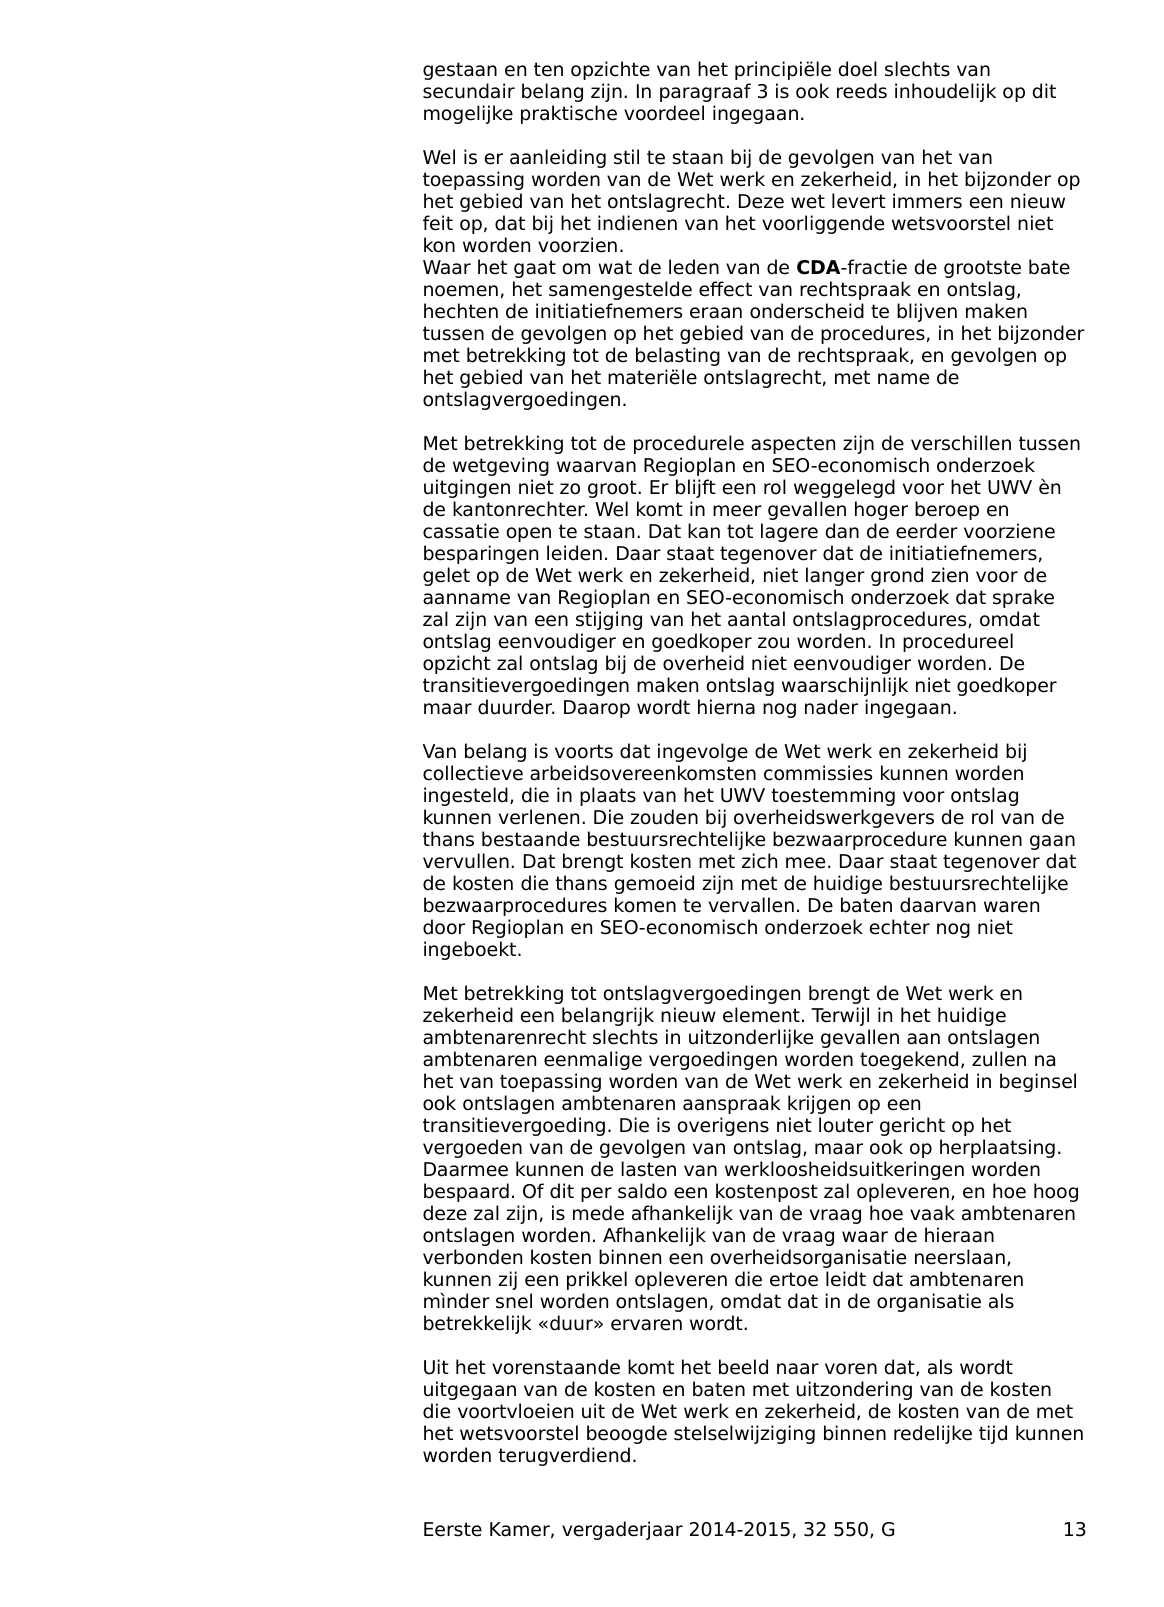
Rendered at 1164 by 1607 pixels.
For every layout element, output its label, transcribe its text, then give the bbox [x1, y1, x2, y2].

text Waar het gaat om wat de leden van de CDA-fractie de grootste bate noemen, het samengestelde effect van rechtspraak en ontslag, hechten de initiatiefnemers eraan onderscheid te blijven maken tussen de gevolgen op het gebied van de procedures, in het bijzonder met betrekking tot de belasting van de rechtspraak, en gevolgen op het gebied van het materiële ontslagrecht, met name de ontslagvergoedingen. [422, 257, 1087, 411]
text Met betrekking tot ontslagvergoedingen brengt de Wet werk en zekerheid een belangrijk nieuw element. Terwijl in het huidige ambtenarenrecht slechts in uitzonderlijke gevallen aan ontslagen ambtenaren eenmalige vergoedingen worden toegekend, zullen na het van toepassing worden van de Wet werk en zekerheid in beginsel ook ontslagen ambtenaren aanspraak krijgen op een transitievergoeding. Die is overigens niet louter gericht op het vergoeden van de gevolgen van ontslag, maar ook op herplaatsing. Daarmee kunnen de lasten van werkloosheidsuitkeringen worden bespaard. Of dit per saldo een kostenpost zal opleveren, en hoe hoog deze zal zijn, is mede afhankelijk van de vraag hoe vaak ambtenaren ontslagen worden. Afhankelijk van de vraag waar de hieraan verbonden kosten binnen een overheidsorganisatie neerslaan, kunnen zij een prikkel opleveren die ertoe leidt dat ambtenaren mìnder snel worden ontslagen, omdat dat in de organisatie als betrekkelijk «duur» ervaren wordt. [422, 983, 1087, 1335]
text Van belang is voorts dat ingevolge de Wet werk en zekerheid bij collectieve arbeidsovereenkomsten commissies kunnen worden ingesteld, die in plaats van het UWV toestemming voor ontslag kunnen verlenen. Die zouden bij overheidswerkgevers de rol van de thans bestaande bestuursrechtelijke bezwaarprocedure kunnen gaan vervullen. Dat brengt kosten met zich mee. Daar staat tegenover dat de kosten die thans gemoeid zijn met de huidige bestuursrechtelijke bezwaarprocedures komen te vervallen. De baten daarvan waren door Regioplan en SEO-economisch onderzoek echter nog niet ingeboekt. [422, 741, 1087, 961]
text Uit het vorenstaande komt het beeld naar voren dat, als wordt uitgegaan van de kosten en baten met uitzondering van de kosten die voortvloeien uit de Wet werk en zekerheid, de kosten van de met het wetsvoorstel beoogde stelselwijziging binnen redelijke tijd kunnen worden terugverdiend. [422, 1357, 1087, 1467]
text Met betrekking tot de procedurele aspecten zijn de verschillen tussen de wetgeving waarvan Regioplan en SEO-economisch onderzoek uitgingen niet zo groot. Er blijft een rol weggelegd voor het UWV èn de kantonrechter. Wel komt in meer gevallen hoger beroep en cassatie open te staan. Dat kan tot lagere dan de eerder voorziene besparingen leiden. Daar staat tegenover dat de initiatiefnemers, gelet op de Wet werk en zekerheid, niet langer grond zien voor de aanname van Regioplan en SEO-economisch onderzoek dat sprake zal zijn van een stijging van het aantal ontslagprocedures, omdat ontslag eenvoudiger en goedkoper zou worden. In procedureel opzicht zal ontslag bij de overheid niet eenvoudiger worden. De transitievergoedingen maken ontslag waarschijnlijk niet goedkoper maar duurder. Daarop wordt hierna nog nader ingegaan. [422, 433, 1087, 719]
text Wel is er aanleiding stil te staan bij de gevolgen van het van toepassing worden van de Wet werk en zekerheid, in het bijzonder op het gebied van het ontslagrecht. Deze wet levert immers een nieuw feit op, dat bij het indienen van het voorliggende wetsvoorstel niet kon worden voorzien. [422, 147, 1087, 257]
text gestaan en ten opzichte van het principiële doel slechts van secundair belang zijn. In paragraaf 3 is ook reeds inhoudelijk op dit mogelijke praktische voordeel ingegaan. [422, 59, 1087, 125]
